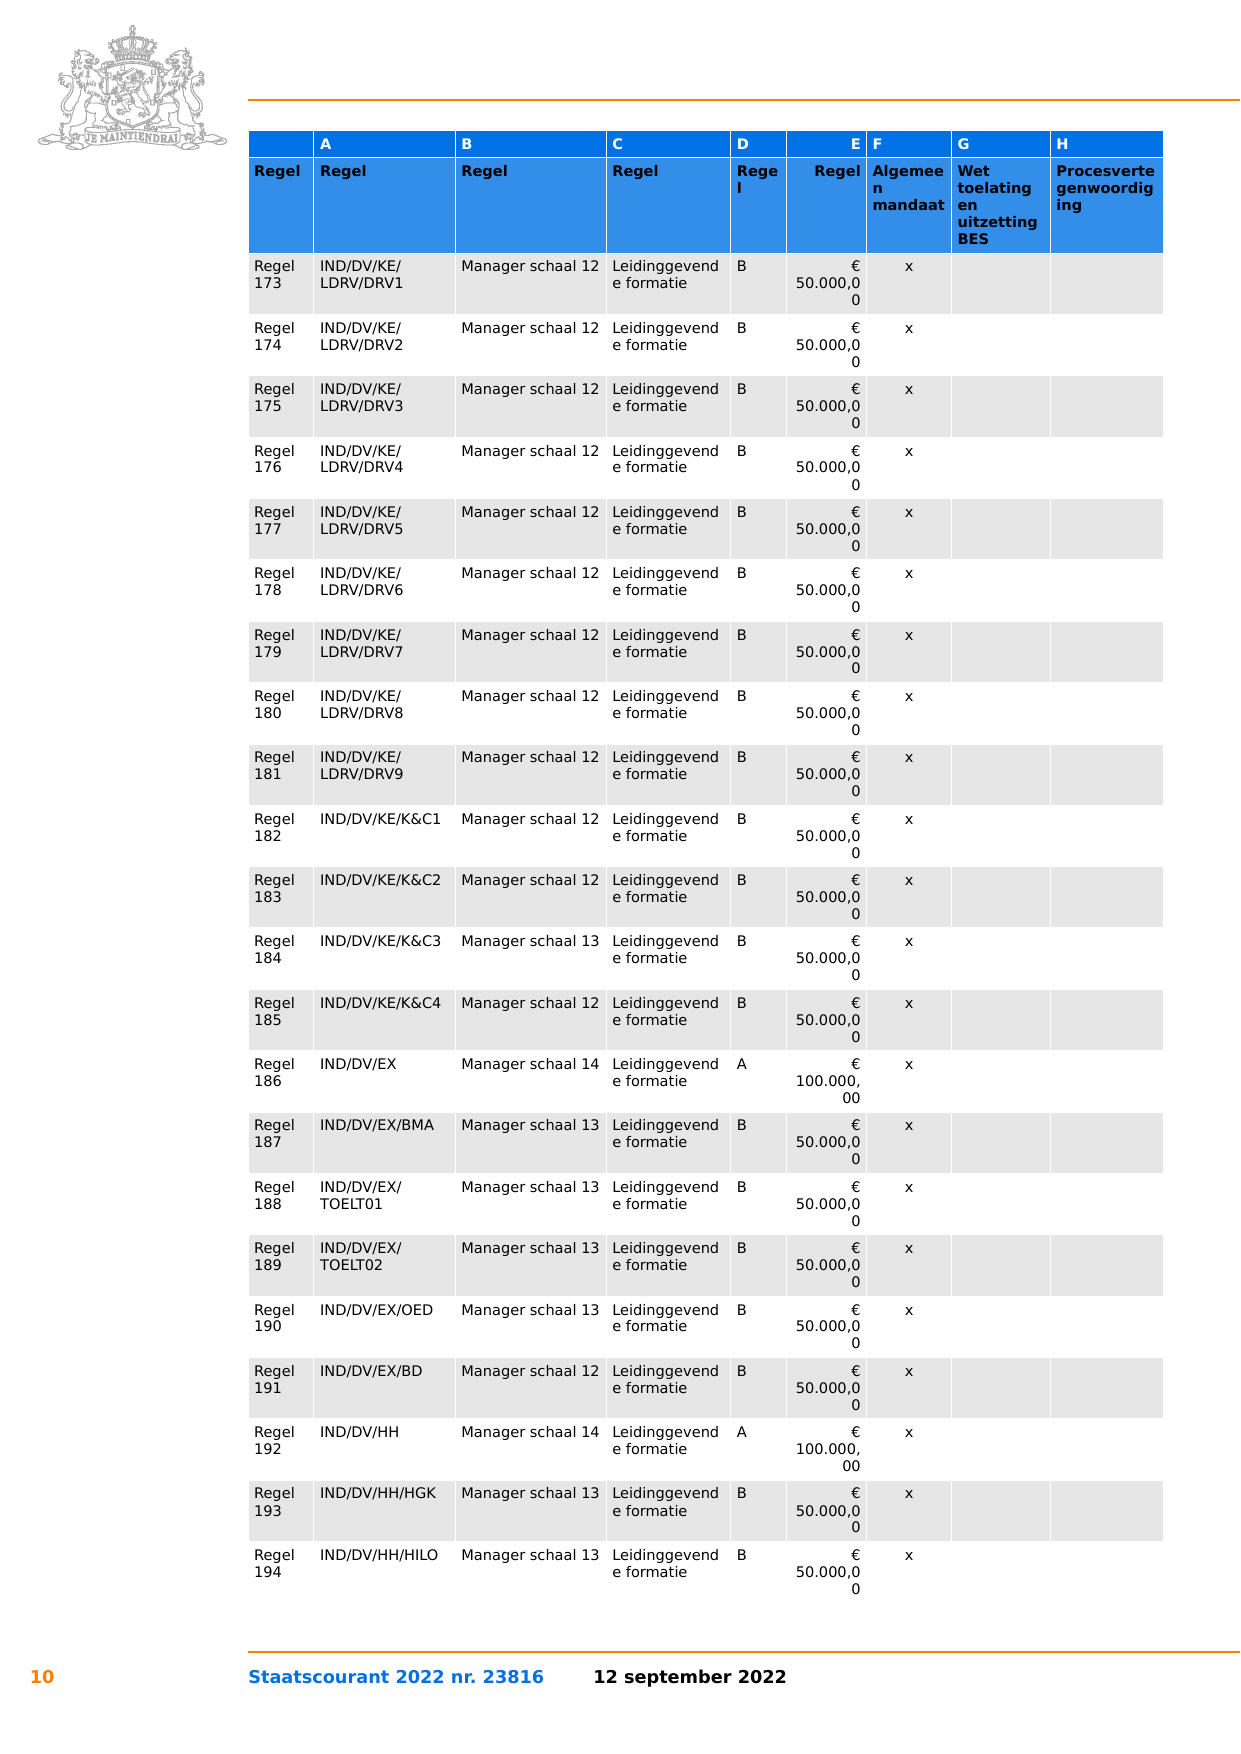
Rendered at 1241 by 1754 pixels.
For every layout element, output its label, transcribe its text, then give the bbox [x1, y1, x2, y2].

table_cell IND/DV/EX/BMA [314, 1113, 455, 1173]
table_cell B [731, 929, 786, 989]
picture [38, 25, 227, 150]
table_cell x [867, 376, 951, 437]
table_cell [1051, 1113, 1163, 1173]
table_cell A [731, 1419, 786, 1480]
table_cell Leidinggevende formatie [607, 806, 730, 866]
table_cell IND/DV/KE/LDRV/DRV3 [314, 376, 455, 437]
table_cell Regel [249, 158, 313, 253]
table_cell Leidinggevende formatie [607, 683, 730, 743]
table_cell Regel 174 [249, 315, 313, 375]
table_cell B [731, 1481, 786, 1541]
table_cell [952, 254, 1050, 314]
table_cell B [731, 1358, 786, 1418]
table_cell [1051, 683, 1163, 743]
table_cell € 50.000,00 [787, 315, 866, 375]
table_cell € 50.000,00 [787, 1297, 866, 1357]
table_cell [952, 745, 1050, 805]
table_cell € 100.000,00 [787, 1419, 866, 1480]
table_cell B [731, 438, 786, 498]
table_cell IND/DV/KE/LDRV/DRV7 [314, 622, 455, 682]
table_cell Manager schaal 12 [456, 254, 606, 314]
table_cell B [731, 806, 786, 866]
table_cell Manager schaal 12 [456, 622, 606, 682]
table_cell IND/DV/HH [314, 1419, 455, 1480]
table_header H [1051, 131, 1163, 157]
table_cell [1051, 1419, 1163, 1480]
table_cell Regel [607, 158, 730, 253]
table_cell € 50.000,00 [787, 745, 866, 805]
table_cell Leidinggevende formatie [607, 1358, 730, 1418]
table_cell [1051, 745, 1163, 805]
table_cell B [731, 1297, 786, 1357]
table_cell Leidinggevende formatie [607, 1113, 730, 1173]
table_cell € 50.000,00 [787, 499, 866, 559]
table_cell Manager schaal 12 [456, 745, 606, 805]
table_cell B [731, 376, 786, 437]
table_cell x [867, 745, 951, 805]
table_cell Regel 188 [249, 1174, 313, 1234]
table_cell [1051, 929, 1163, 989]
table_cell Regel 190 [249, 1297, 313, 1357]
table_cell x [867, 990, 951, 1050]
table_cell B [731, 1235, 786, 1296]
table_cell Regel 183 [249, 867, 313, 927]
table_cell B [731, 683, 786, 743]
table_cell [952, 376, 1050, 437]
table_cell [952, 1358, 1050, 1418]
table_cell x [867, 683, 951, 743]
table_cell Regel 180 [249, 683, 313, 743]
table_cell x [867, 1235, 951, 1296]
table_cell Regel 191 [249, 1358, 313, 1418]
table_cell IND/DV/EX [314, 1051, 455, 1112]
table_cell Regel 182 [249, 806, 313, 866]
table_cell IND/DV/HH/HILO [314, 1542, 455, 1602]
table_cell x [867, 499, 951, 559]
table_cell Regel 178 [249, 560, 313, 621]
table_cell Regel [314, 158, 455, 253]
table_cell Leidinggevende formatie [607, 315, 730, 375]
table_cell Leidinggevende formatie [607, 867, 730, 927]
table_header G [952, 131, 1050, 157]
table_cell x [867, 867, 951, 927]
table_cell Regel 185 [249, 990, 313, 1050]
table_cell IND/DV/KE/LDRV/DRV4 [314, 438, 455, 498]
table_cell € 50.000,00 [787, 806, 866, 866]
table_cell € 50.000,00 [787, 1174, 866, 1234]
table_cell [952, 1297, 1050, 1357]
table_cell Algemeen mandaat [867, 158, 951, 253]
table_cell Manager schaal 13 [456, 1113, 606, 1173]
table_cell [952, 499, 1050, 559]
table_cell Manager schaal 12 [456, 315, 606, 375]
table_cell [1051, 438, 1163, 498]
table_cell x [867, 1542, 951, 1602]
table_cell B [731, 1542, 786, 1602]
table_cell Manager schaal 12 [456, 560, 606, 621]
table_cell x [867, 1419, 951, 1480]
table_cell [1051, 1174, 1163, 1234]
table_cell [952, 1235, 1050, 1296]
table_cell Regel 179 [249, 622, 313, 682]
table_cell IND/DV/EX/OED [314, 1297, 455, 1357]
table_cell Regel [456, 158, 606, 253]
table_cell Leidinggevende formatie [607, 1419, 730, 1480]
table_cell [1051, 560, 1163, 621]
table_cell Regel 175 [249, 376, 313, 437]
table_cell Manager schaal 14 [456, 1419, 606, 1480]
table_cell Regel 181 [249, 745, 313, 805]
table_cell B [731, 254, 786, 314]
table_cell [1051, 376, 1163, 437]
table_cell x [867, 1358, 951, 1418]
table_cell Manager schaal 12 [456, 376, 606, 437]
table_cell IND/DV/EX/TOELT01 [314, 1174, 455, 1234]
table_cell [1051, 1297, 1163, 1357]
table_cell Manager schaal 12 [456, 990, 606, 1050]
table_header B [456, 131, 606, 157]
table_cell [952, 806, 1050, 866]
table_cell x [867, 1174, 951, 1234]
table_cell [1051, 1235, 1163, 1296]
table_cell Manager schaal 13 [456, 929, 606, 989]
table_header F [867, 131, 951, 157]
table_cell [952, 1542, 1050, 1602]
table_cell Regel 184 [249, 929, 313, 989]
table_cell [952, 1051, 1050, 1112]
table_header E [787, 131, 866, 157]
table_cell € 50.000,00 [787, 990, 866, 1050]
table_header A [314, 131, 455, 157]
table_cell x [867, 560, 951, 621]
table_cell [1051, 1542, 1163, 1602]
table_cell [952, 315, 1050, 375]
table_cell [1051, 254, 1163, 314]
table_cell € 50.000,00 [787, 438, 866, 498]
table_cell [952, 683, 1050, 743]
table_cell [1051, 315, 1163, 375]
table_cell Leidinggevende formatie [607, 1297, 730, 1357]
table_cell Leidinggevende formatie [607, 929, 730, 989]
table_cell Regel 173 [249, 254, 313, 314]
table_cell IND/DV/KE/LDRV/DRV2 [314, 315, 455, 375]
table_cell Regel [787, 158, 866, 253]
table_cell Regel 176 [249, 438, 313, 498]
table_cell € 100.000,00 [787, 1051, 866, 1112]
table_cell € 50.000,00 [787, 622, 866, 682]
table_cell Regel [731, 158, 786, 253]
table_cell x [867, 1297, 951, 1357]
table_cell € 50.000,00 [787, 1481, 866, 1541]
table_cell [952, 990, 1050, 1050]
table_cell [952, 1419, 1050, 1480]
table_cell Regel 193 [249, 1481, 313, 1541]
table_cell x [867, 315, 951, 375]
table_cell IND/DV/KE/LDRV/DRV6 [314, 560, 455, 621]
table_cell Manager schaal 12 [456, 438, 606, 498]
table_cell Leidinggevende formatie [607, 1481, 730, 1541]
table_cell [952, 929, 1050, 989]
table_cell x [867, 1051, 951, 1112]
table_cell Manager schaal 12 [456, 806, 606, 866]
table_cell x [867, 622, 951, 682]
table_cell Regel 192 [249, 1419, 313, 1480]
table_cell Regel 187 [249, 1113, 313, 1173]
table_cell Regel 186 [249, 1051, 313, 1112]
table_cell [952, 1481, 1050, 1541]
table_cell Leidinggevende formatie [607, 622, 730, 682]
table_cell IND/DV/KE/LDRV/DRV1 [314, 254, 455, 314]
table_cell Manager schaal 13 [456, 1174, 606, 1234]
table_cell Manager schaal 13 [456, 1542, 606, 1602]
table_cell Regel 177 [249, 499, 313, 559]
table_cell Manager schaal 13 [456, 1481, 606, 1541]
table_cell € 50.000,00 [787, 1358, 866, 1418]
table_cell [952, 622, 1050, 682]
table_cell € 50.000,00 [787, 560, 866, 621]
table_cell IND/DV/KE/K&C3 [314, 929, 455, 989]
table_cell Regel 194 [249, 1542, 313, 1602]
table_cell [1051, 622, 1163, 682]
table_cell [952, 1113, 1050, 1173]
table_cell IND/DV/EX/BD [314, 1358, 455, 1418]
table_cell Leidinggevende formatie [607, 1051, 730, 1112]
table_cell x [867, 1481, 951, 1541]
table_cell A [731, 1051, 786, 1112]
table_cell Procesvertegenwoordiging [1051, 158, 1163, 253]
table_cell x [867, 438, 951, 498]
table_cell € 50.000,00 [787, 867, 866, 927]
table_cell [952, 438, 1050, 498]
table_cell [1051, 806, 1163, 866]
table_cell € 50.000,00 [787, 1113, 866, 1173]
table_cell IND/DV/KE/K&C1 [314, 806, 455, 866]
table_cell B [731, 745, 786, 805]
table_cell Manager schaal 13 [456, 1297, 606, 1357]
table_cell x [867, 929, 951, 989]
table_cell B [731, 499, 786, 559]
table_cell IND/DV/KE/K&C4 [314, 990, 455, 1050]
table_cell € 50.000,00 [787, 683, 866, 743]
table_cell € 50.000,00 [787, 376, 866, 437]
table_cell [1051, 1051, 1163, 1112]
table_cell IND/DV/EX/TOELT02 [314, 1235, 455, 1296]
table_cell B [731, 315, 786, 375]
table_cell IND/DV/KE/LDRV/DRV5 [314, 499, 455, 559]
table_cell € 50.000,00 [787, 929, 866, 989]
table_cell Wet toelating en uitzetting BES [952, 158, 1050, 253]
table_header [249, 131, 313, 157]
table_cell B [731, 1174, 786, 1234]
table_cell Regel 189 [249, 1235, 313, 1296]
table_cell x [867, 254, 951, 314]
table_cell B [731, 560, 786, 621]
table_cell Leidinggevende formatie [607, 499, 730, 559]
table_header C [607, 131, 730, 157]
table_cell [1051, 499, 1163, 559]
table_cell Leidinggevende formatie [607, 438, 730, 498]
table_cell IND/DV/HH/HGK [314, 1481, 455, 1541]
table_cell Manager schaal 14 [456, 1051, 606, 1112]
table_cell Leidinggevende formatie [607, 1174, 730, 1234]
table_cell Leidinggevende formatie [607, 990, 730, 1050]
table_cell Leidinggevende formatie [607, 745, 730, 805]
table_cell B [731, 622, 786, 682]
table_cell Manager schaal 12 [456, 499, 606, 559]
table_cell IND/DV/KE/K&C2 [314, 867, 455, 927]
table_cell [952, 867, 1050, 927]
table_cell [1051, 1358, 1163, 1418]
table_cell [1051, 867, 1163, 927]
table_cell x [867, 1113, 951, 1173]
table_cell B [731, 867, 786, 927]
table_cell IND/DV/KE/LDRV/DRV8 [314, 683, 455, 743]
table_cell Manager schaal 12 [456, 867, 606, 927]
table_cell B [731, 990, 786, 1050]
table_cell Manager schaal 12 [456, 1358, 606, 1418]
table_cell € 50.000,00 [787, 1542, 866, 1602]
table_cell Leidinggevende formatie [607, 1235, 730, 1296]
table_cell € 50.000,00 [787, 1235, 866, 1296]
table_cell € 50.000,00 [787, 254, 866, 314]
table_cell [1051, 1481, 1163, 1541]
table_cell IND/DV/KE/LDRV/DRV9 [314, 745, 455, 805]
table_header D [731, 131, 786, 157]
table_cell Leidinggevende formatie [607, 560, 730, 621]
table_cell B [731, 1113, 786, 1173]
table_cell Leidinggevende formatie [607, 1542, 730, 1602]
table_cell [952, 1174, 1050, 1234]
table_cell Manager schaal 13 [456, 1235, 606, 1296]
table_cell Leidinggevende formatie [607, 254, 730, 314]
table_cell Leidinggevende formatie [607, 376, 730, 437]
table_cell [1051, 990, 1163, 1050]
table_cell x [867, 806, 951, 866]
table_cell Manager schaal 12 [456, 683, 606, 743]
table_cell [952, 560, 1050, 621]
